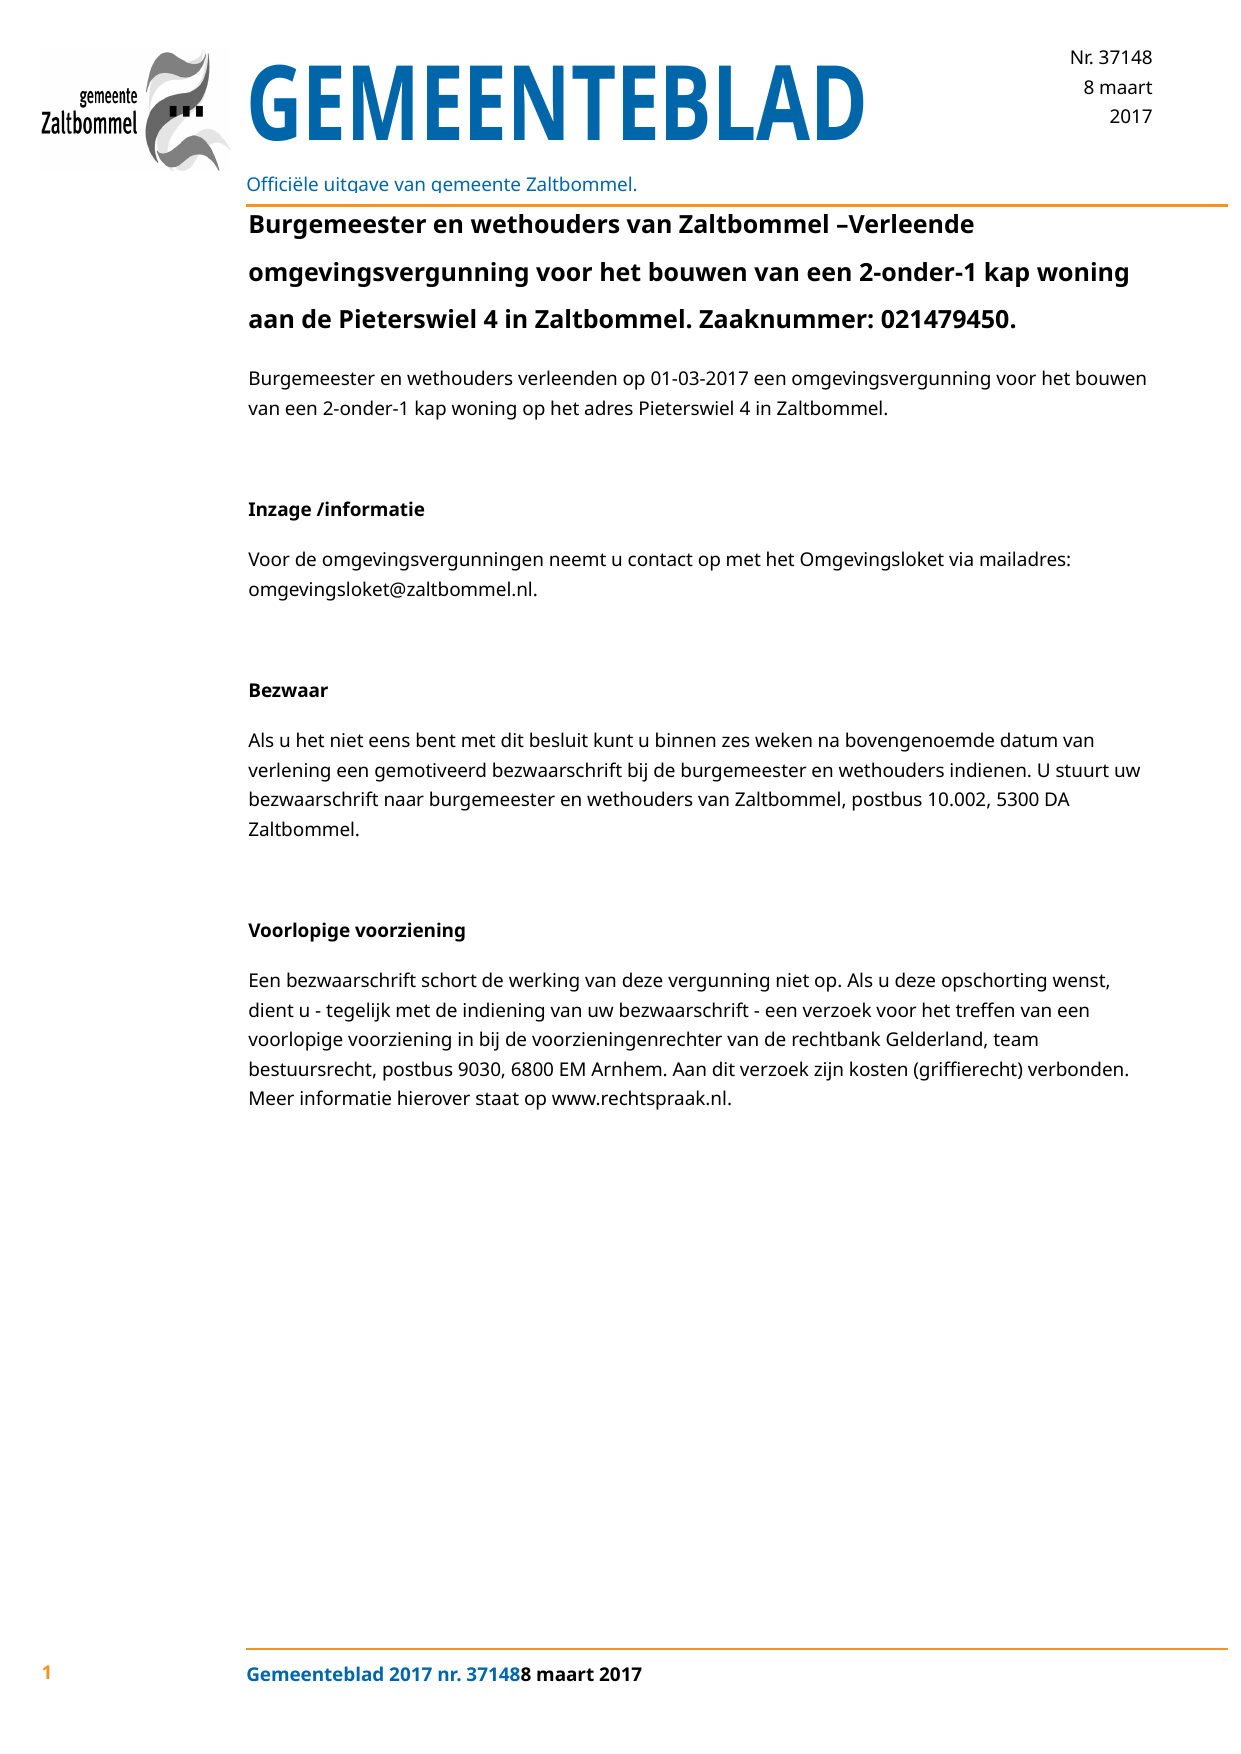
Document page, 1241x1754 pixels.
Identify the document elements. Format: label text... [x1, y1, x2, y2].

text Als u het niet eens bent met dit besluit kunt u binnen zes weken na bovengenoemde datum van verlening een gemotiveerd bezwaarschrift bij de burgemeester en wethouders indienen. U stuurt uw bezwaarschrift naar burgemeester en wethouders van Zaltbommel, postbus 10.002, 5300 DA Zaltbommel. [248, 727, 1152, 842]
text Burgemeester en wethouders verleenden op 01-03-2017 een omgevingsvergunning voor het bouwen van een 2-onder-1 kap woning op het adres Pieterswiel 4 in Zaltbommel. [248, 366, 1152, 421]
text Burgemeester en wethouders van Zaltbommel –Verleende omgevingsvergunning voor het bouwen van een 2-onder-1 kap woning aan de Pieterswiel 4 in Zaltbommel. Zaaknummer: 021479450. [248, 207, 1152, 336]
text Een bezwaarschrift schort de werking van deze vergunning niet op. Als u deze opschorting wenst, dient u - tegelijk met de indiening van uw bezwaarschrift - een verzoek voor het treffen van een voorlopige voorziening in bij de voorzieningenrechter van de rechtbank Gelderland, team bestuursrecht, postbus 9030, 6800 EM Arnhem. Aan dit verzoek zijn kosten (griffierecht) verbonden. Meer informatie hierover staat op www.rechtspraak.nl. [248, 967, 1152, 1111]
text Voor de omgevingsvergunningen neemt u contact op met het Omgevingsloket via mailadres: omgevingsloket@zaltbommel.nl. [248, 546, 1152, 602]
text Voorlopige voorziening [248, 917, 1152, 942]
picture [41, 47, 231, 172]
text Bezwaar [248, 677, 1152, 702]
text Inzage /informatie [248, 496, 1152, 522]
